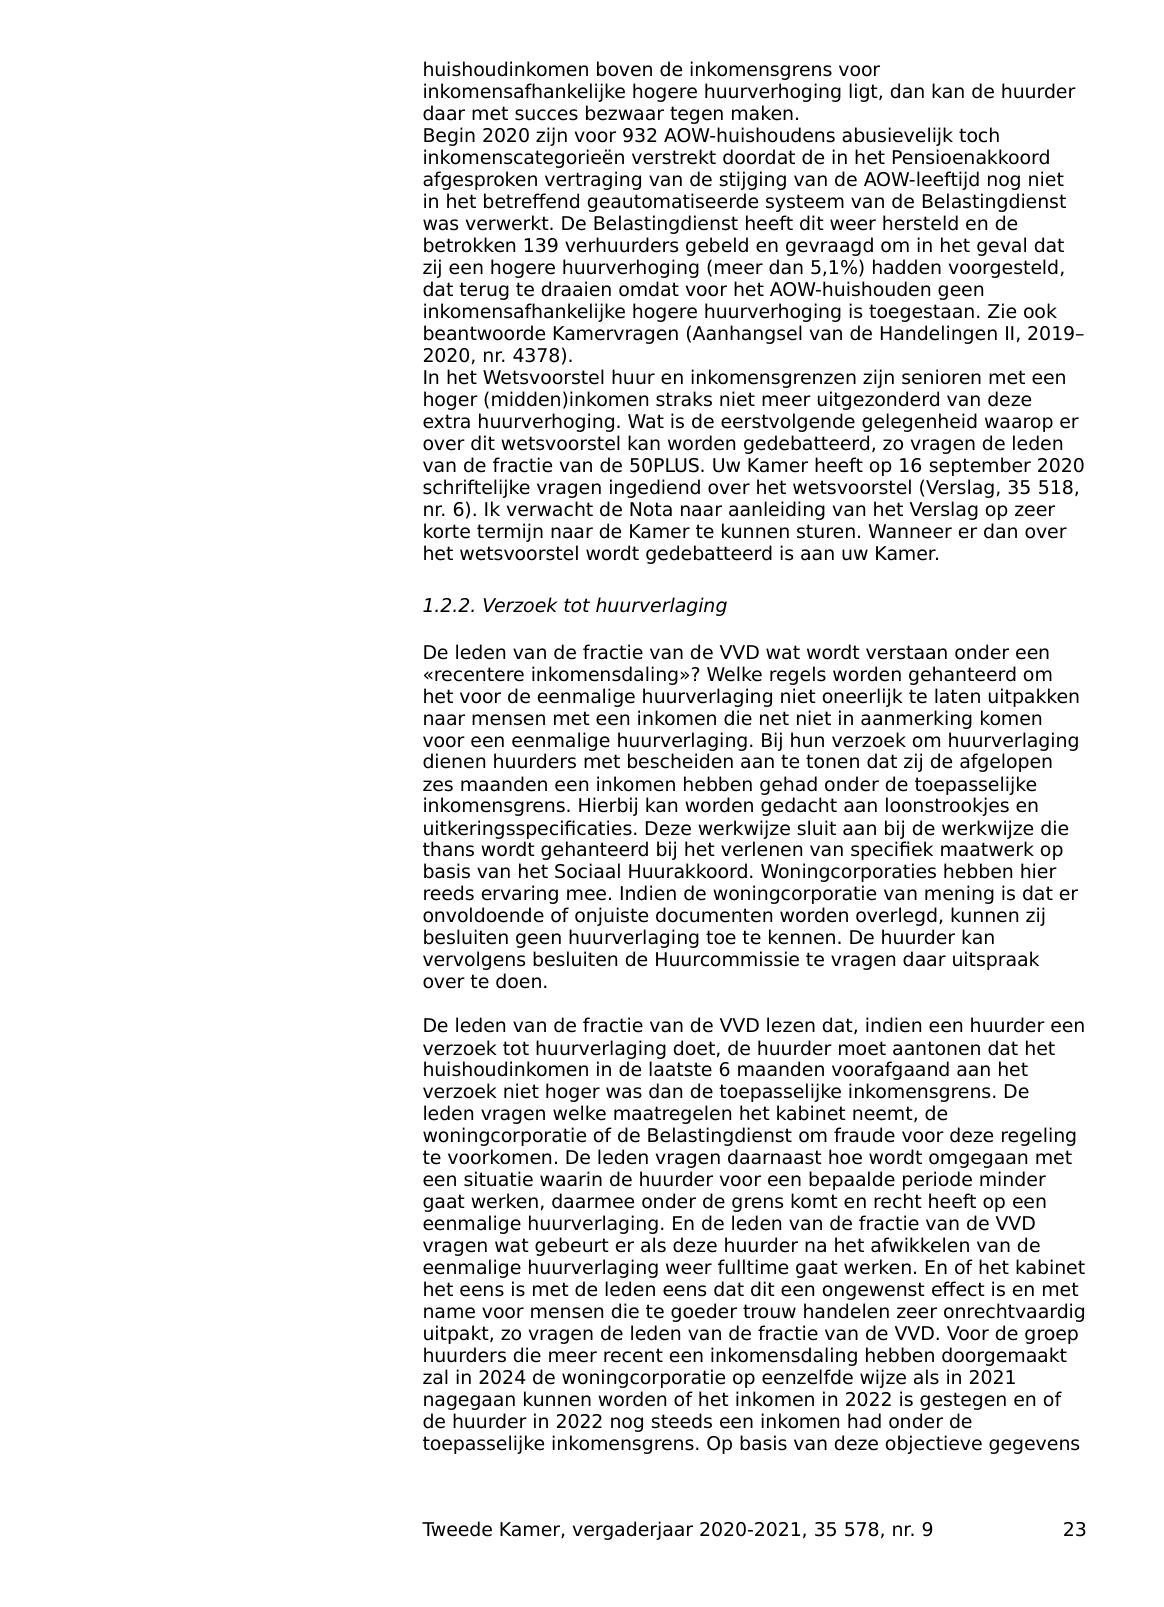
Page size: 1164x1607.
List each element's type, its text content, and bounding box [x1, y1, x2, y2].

text In het Wetsvoorstel huur en inkomensgrenzen zijn senioren met een hoger (midden)inkomen straks niet meer uitgezonderd van deze extra huurverhoging. Wat is de eerstvolgende gelegenheid waarop er over dit wetsvoorstel kan worden gedebatteerd, zo vragen de leden van de fractie van de 50PLUS. Uw Kamer heeft op 16 september 2020 schriftelijke vragen ingediend over het wetsvoorstel (Verslag, 35 518, nr. 6). Ik verwacht de Nota naar aanleiding van het Verslag op zeer korte termijn naar de Kamer te kunnen sturen. Wanneer er dan over het wetsvoorstel wordt gedebatteerd is aan uw Kamer. [422, 367, 1087, 564]
subtitle 1.2.2. Verzoek tot huurverlaging [422, 594, 1087, 617]
text De leden van de fractie van de VVD lezen dat, indien een huurder een verzoek tot huurverlaging doet, de huurder moet aantonen dat het huishoudinkomen in de laatste 6 maanden voorafgaand aan het verzoek niet hoger was dan de toepasselijke inkomensgrens. De leden vragen welke maatregelen het kabinet neemt, de woningcorporatie of de Belastingdienst om fraude voor deze regeling te voorkomen. De leden vragen daarnaast hoe wordt omgegaan met een situatie waarin de huurder voor een bepaalde periode minder gaat werken, daarmee onder de grens komt en recht heeft op een eenmalige huurverlaging. En de leden van de fractie van de VVD vragen wat gebeurt er als deze huurder na het afwikkelen van de eenmalige huurverlaging weer fulltime gaat werken. En of het kabinet het eens is met de leden eens dat dit een ongewenst effect is en met name voor mensen die te goeder trouw handelen zeer onrechtvaardig uitpakt, zo vragen de leden van de fractie van de VVD. Voor de groep huurders die meer recent een inkomensdaling hebben doorgemaakt zal in 2024 de woningcorporatie op eenzelfde wijze als in 2021 nagegaan kunnen worden of het inkomen in 2022 is gestegen en of de huurder in 2022 nog steeds een inkomen had onder de toepasselijke inkomensgrens. Op basis van deze objectieve gegevens [422, 1015, 1087, 1455]
text Begin 2020 zijn voor 932 AOW-huishoudens abusievelijk toch inkomenscategorieën verstrekt doordat de in het Pensioenakkoord afgesproken vertraging van de stijging van de AOW-leeftijd nog niet in het betreffend geautomatiseerde systeem van de Belastingdienst was verwerkt. De Belastingdienst heeft dit weer hersteld en de betrokken 139 verhuurders gebeld en gevraagd om in het geval dat zij een hogere huurverhoging (meer dan 5,1%) hadden voorgesteld, dat terug te draaien omdat voor het AOW-huishouden geen inkomensafhankelijke hogere huurverhoging is toegestaan. Zie ook beantwoorde Kamervragen (Aanhangsel van de Handelingen II, 2019–2020, nr. 4378). [422, 125, 1087, 367]
text De leden van de fractie van de VVD wat wordt verstaan onder een «recentere inkomensdaling»? Welke regels worden gehanteerd om het voor de eenmalige huurverlaging niet oneerlijk te laten uitpakken naar mensen met een inkomen die net niet in aanmerking komen voor een eenmalige huurverlaging. Bij hun verzoek om huurverlaging dienen huurders met bescheiden aan te tonen dat zij de afgelopen zes maanden een inkomen hebben gehad onder de toepasselijke inkomensgrens. Hierbij kan worden gedacht aan loonstrookjes en uitkeringsspecificaties. Deze werkwijze sluit aan bij de werkwijze die thans wordt gehanteerd bij het verlenen van specifiek maatwerk op basis van het Sociaal Huurakkoord. Woningcorporaties hebben hier reeds ervaring mee. Indien de woningcorporatie van mening is dat er onvoldoende of onjuiste documenten worden overlegd, kunnen zij besluiten geen huurverlaging toe te kennen. De huurder kan vervolgens besluiten de Huurcommissie te vragen daar uitspraak over te doen. [422, 642, 1087, 993]
text huishoudinkomen boven de inkomensgrens voor inkomensafhankelijke hogere huurverhoging ligt, dan kan de huurder daar met succes bezwaar tegen maken. [422, 59, 1087, 125]
